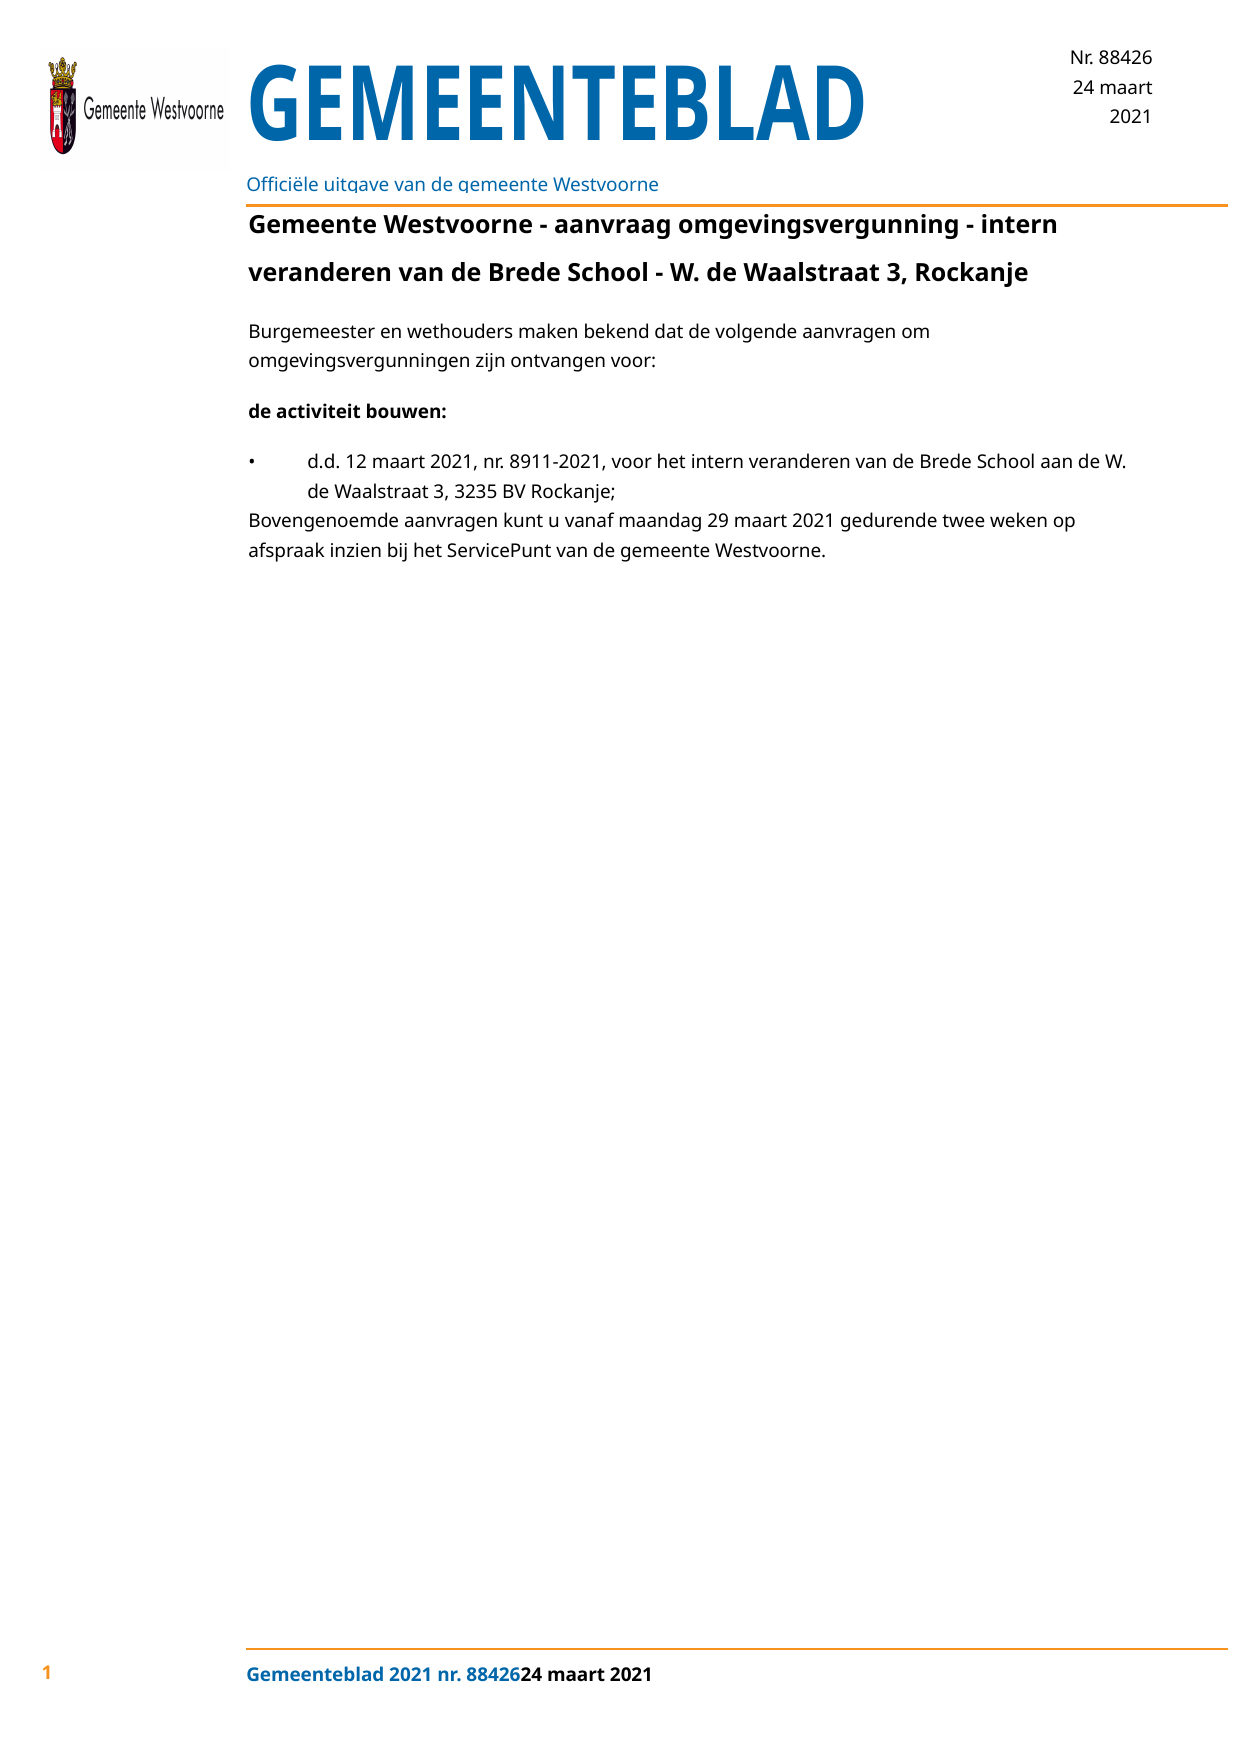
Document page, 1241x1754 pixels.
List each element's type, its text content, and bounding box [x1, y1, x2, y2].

text Gemeente Westvoorne - aanvraag omgevingsvergunning - intern veranderen van de Brede School - W. de Waalstraat 3, Rockanje [248, 207, 1152, 288]
text de activiteit bouwen: [248, 398, 1152, 424]
list d.d. 12 maart 2021, nr. 8911-2021, voor het intern veranderen van de Brede School aan de W. de Waalstraat 3, 3235 BV Rockanje; [248, 448, 1152, 504]
picture [41, 47, 231, 172]
text Burgemeester en wethouders maken bekend dat de volgende aanvragen om omgevingsvergunningen zijn ontvangen voor: [248, 318, 1152, 373]
text Bovengenoemde aanvragen kunt u vanaf maandag 29 maart 2021 gedurende twee weken op afspraak inzien bij het ServicePunt van de gemeente Westvoorne. [248, 507, 1152, 563]
